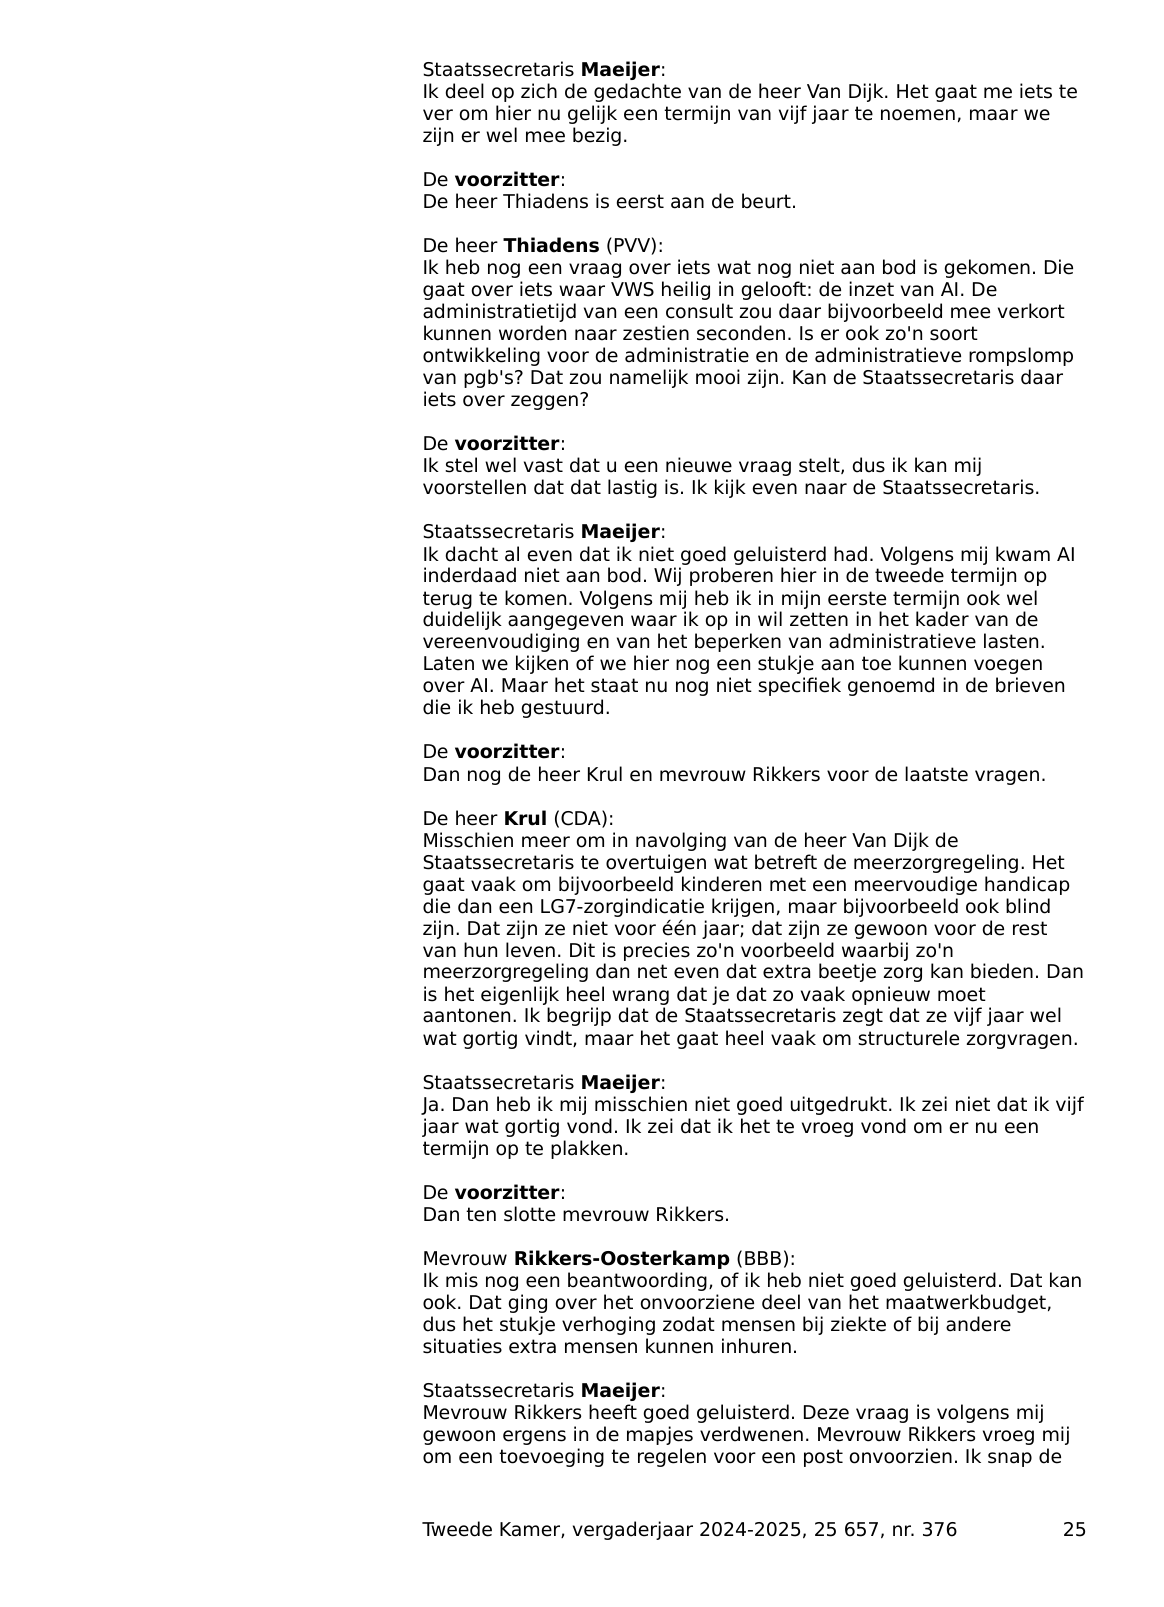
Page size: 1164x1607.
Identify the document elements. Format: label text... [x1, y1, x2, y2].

text Ik heb nog een vraag over iets wat nog niet aan bod is gekomen. Die gaat over iets waar VWS heilig in gelooft: de inzet van AI. De administratietijd van een consult zou daar bijvoorbeeld mee verkort kunnen worden naar zestien seconden. Is er ook zo'n soort ontwikkeling voor de administratie en de administratieve rompslomp van pgb's? Dat zou namelijk mooi zijn. Kan de Staatssecretaris daar iets over zeggen? [422, 257, 1087, 411]
text Dan nog de heer Krul en mevrouw Rikkers voor de laatste vragen. [422, 763, 1087, 785]
text De heer Thiadens (PVV): [422, 235, 1087, 257]
text Staatssecretaris Maeijer: [422, 521, 1087, 543]
text De voorzitter: [422, 433, 1087, 455]
text Ik mis nog een beantwoording, of ik heb niet goed geluisterd. Dat kan ook. Dat ging over het onvoorziene deel van het maatwerkbudget, dus het stukje verhoging zodat mensen bij ziekte of bij andere situaties extra mensen kunnen inhuren. [422, 1270, 1087, 1358]
text Misschien meer om in navolging van de heer Van Dijk de Staatssecretaris te overtuigen wat betreft de meerzorgregeling. Het gaat vaak om bijvoorbeeld kinderen met een meervoudige handicap die dan een LG7-zorgindicatie krijgen, maar bijvoorbeeld ook blind zijn. Dat zijn ze niet voor één jaar; dat zijn ze gewoon voor de rest van hun leven. Dit is precies zo'n voorbeeld waarbij zo'n meerzorgregeling dan net even dat extra beetje zorg kan bieden. Dan is het eigenlijk heel wrang dat je dat zo vaak opnieuw moet aantonen. Ik begrijp dat de Staatssecretaris zegt dat ze vijf jaar wel wat gortig vindt, maar het gaat heel vaak om structurele zorgvragen. [422, 829, 1087, 1049]
text Mevrouw Rikkers heeft goed geluisterd. Deze vraag is volgens mij gewoon ergens in de mapjes verdwenen. Mevrouw Rikkers vroeg mij om een toevoeging te regelen voor een post onvoorzien. Ik snap de [422, 1402, 1087, 1468]
text Staatssecretaris Maeijer: [422, 1380, 1087, 1402]
text Ik dacht al even dat ik niet goed geluisterd had. Volgens mij kwam AI inderdaad niet aan bod. Wij proberen hier in de tweede termijn op terug te komen. Volgens mij heb ik in mijn eerste termijn ook wel duidelijk aangegeven waar ik op in wil zetten in het kader van de vereenvoudiging en van het beperken van administratieve lasten. Laten we kijken of we hier nog een stukje aan toe kunnen voegen over AI. Maar het staat nu nog niet specifiek genoemd in de brieven die ik heb gestuurd. [422, 543, 1087, 719]
text De voorzitter: [422, 1182, 1087, 1204]
text De heer Thiadens is eerst aan de beurt. [422, 191, 1087, 213]
text De voorzitter: [422, 169, 1087, 191]
text De heer Krul (CDA): [422, 808, 1087, 829]
text Dan ten slotte mevrouw Rikkers. [422, 1204, 1087, 1226]
text De voorzitter: [422, 741, 1087, 763]
text Staatssecretaris Maeijer: [422, 1072, 1087, 1093]
text Ik stel wel vast dat u een nieuwe vraag stelt, dus ik kan mij voorstellen dat dat lastig is. Ik kijk even naar de Staatssecretaris. [422, 455, 1087, 499]
text Ja. Dan heb ik mij misschien niet goed uitgedrukt. Ik zei niet dat ik vijf jaar wat gortig vond. Ik zei dat ik het te vroeg vond om er nu een termijn op te plakken. [422, 1093, 1087, 1159]
text Ik deel op zich de gedachte van de heer Van Dijk. Het gaat me iets te ver om hier nu gelijk een termijn van vijf jaar te noemen, maar we zijn er wel mee bezig. [422, 81, 1087, 147]
text Mevrouw Rikkers-Oosterkamp (BBB): [422, 1248, 1087, 1270]
text Staatssecretaris Maeijer: [422, 59, 1087, 81]
